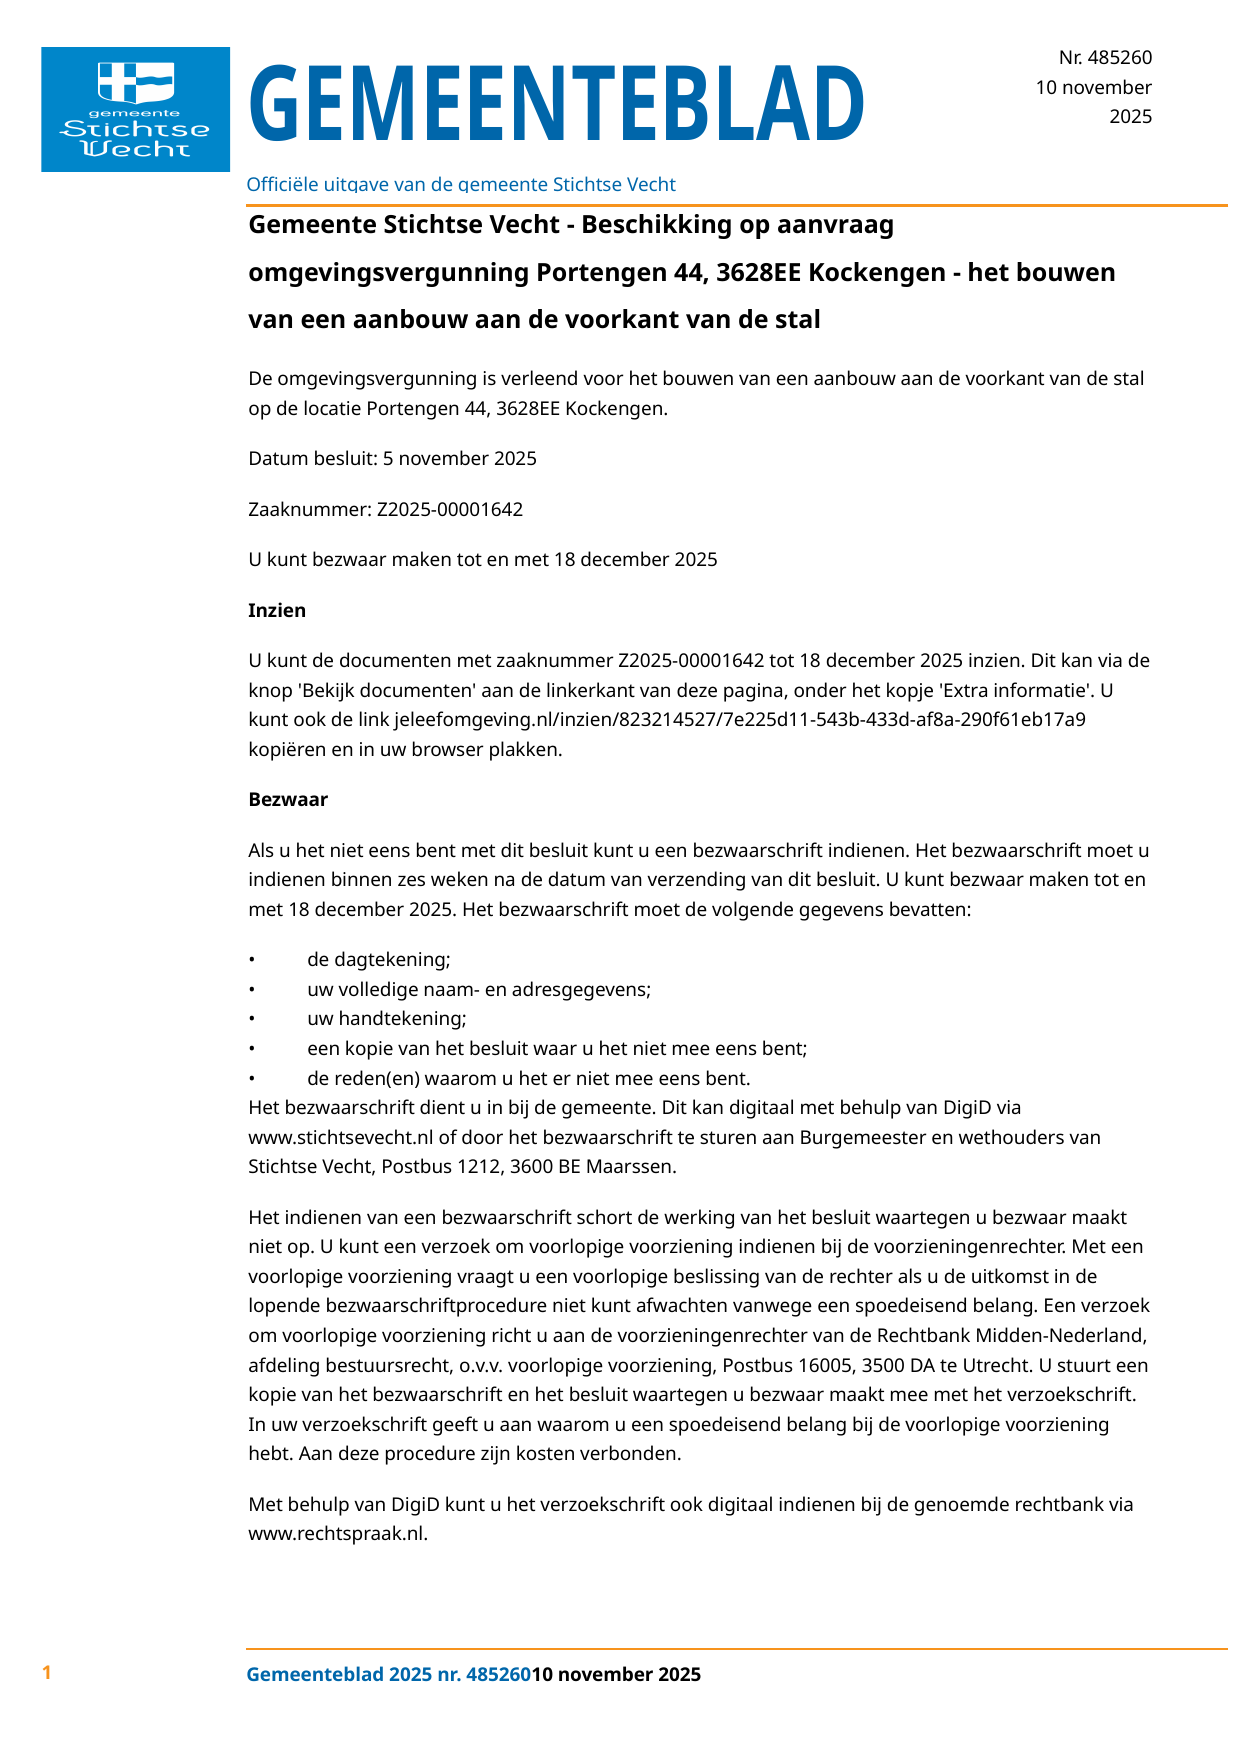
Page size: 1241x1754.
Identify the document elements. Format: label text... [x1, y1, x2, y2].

list uw volledige naam- en adresgegevens; [248, 976, 1152, 1002]
list de dagtekening; [248, 946, 1152, 972]
text Zaaknummer: Z2025-00001642 [248, 496, 1152, 522]
text Gemeente Stichtse Vecht - Beschikking op aanvraag omgevingsvergunning Portengen 44, 3628EE Kockengen - het bouwen van een aanbouw aan de voorkant van de stal [248, 207, 1152, 336]
text Inzien [248, 597, 1152, 622]
text Datum besluit: 5 november 2025 [248, 446, 1152, 471]
text Bezwaar [248, 786, 1152, 812]
text U kunt bezwaar maken tot en met 18 december 2025 [248, 546, 1152, 572]
text Als u het niet eens bent met dit besluit kunt u een bezwaarschrift indienen. Het bezwaarschrift moet u indienen binnen zes weken na de datum van verzending van dit besluit. U kunt bezwaar maken tot en met 18 december 2025. Het bezwaarschrift moet de volgende gegevens bevatten: [248, 837, 1152, 922]
text De omgevingsvergunning is verleend voor het bouwen van een aanbouw aan de voorkant van de stal op de locatie Portengen 44, 3628EE Kockengen. [248, 366, 1152, 421]
text Het bezwaarschrift dient u in bij de gemeente. Dit kan digitaal met behulp van DigiD via www.stichtsevecht.nl of door het bezwaarschrift te sturen aan Burgemeester en wethouders van Stichtse Vecht, Postbus 1212, 3600 BE Maarssen. [248, 1094, 1152, 1179]
picture [137, 63, 174, 103]
list uw handtekening; [248, 1006, 1152, 1031]
text U kunt de documenten met zaaknummer Z2025-00001642 tot 18 december 2025 inzien. Dit kan via de knop 'Bekijk documenten' aan de linkerkant van deze pagina, onder het kopje 'Extra informatie'. U kunt ook de link jeleefomgeving.nl/inzien/823214527/7e225d11-543b-433d-af8a-290f61eb17a9 kopiëren en in uw browser plakken. [248, 647, 1152, 762]
text Met behulp van DigiD kunt u het verzoekschrift ook digitaal indienen bij de genoemde rechtbank via www.rechtspraak.nl. [248, 1491, 1152, 1546]
text Het indienen van een bezwaarschrift schort de werking van het besluit waartegen u bezwaar maakt niet op. U kunt een verzoek om voorlopige voorziening indienen bij de voorzieningenrechter. Met een voorlopige voorziening vraagt u een voorlopige beslissing van de rechter als u de uitkomst in de lopende bezwaarschriftprocedure niet kunt afwachten vanwege een spoedeisend belang. Een verzoek om voorlopige voorziening richt u aan de voorzieningenrechter van de Rechtbank Midden-Nederland, afdeling bestuursrecht, o.v.v. voorlopige voorziening, Postbus 16005, 3500 DA te Utrecht. U stuurt een kopie van het bezwaarschrift en het besluit waartegen u bezwaar maakt mee met het verzoekschrift. In uw verzoekschrift geeft u aan waarom u een spoedeisend belang bij de voorlopige voorziening hebt. Aan deze procedure zijn kosten verbonden. [248, 1204, 1152, 1466]
picture [99, 63, 135, 101]
list de reden(en) waarom u het er niet mee eens bent. [248, 1065, 1152, 1090]
list een kopie van het besluit waar u het niet mee eens bent; [248, 1035, 1152, 1061]
